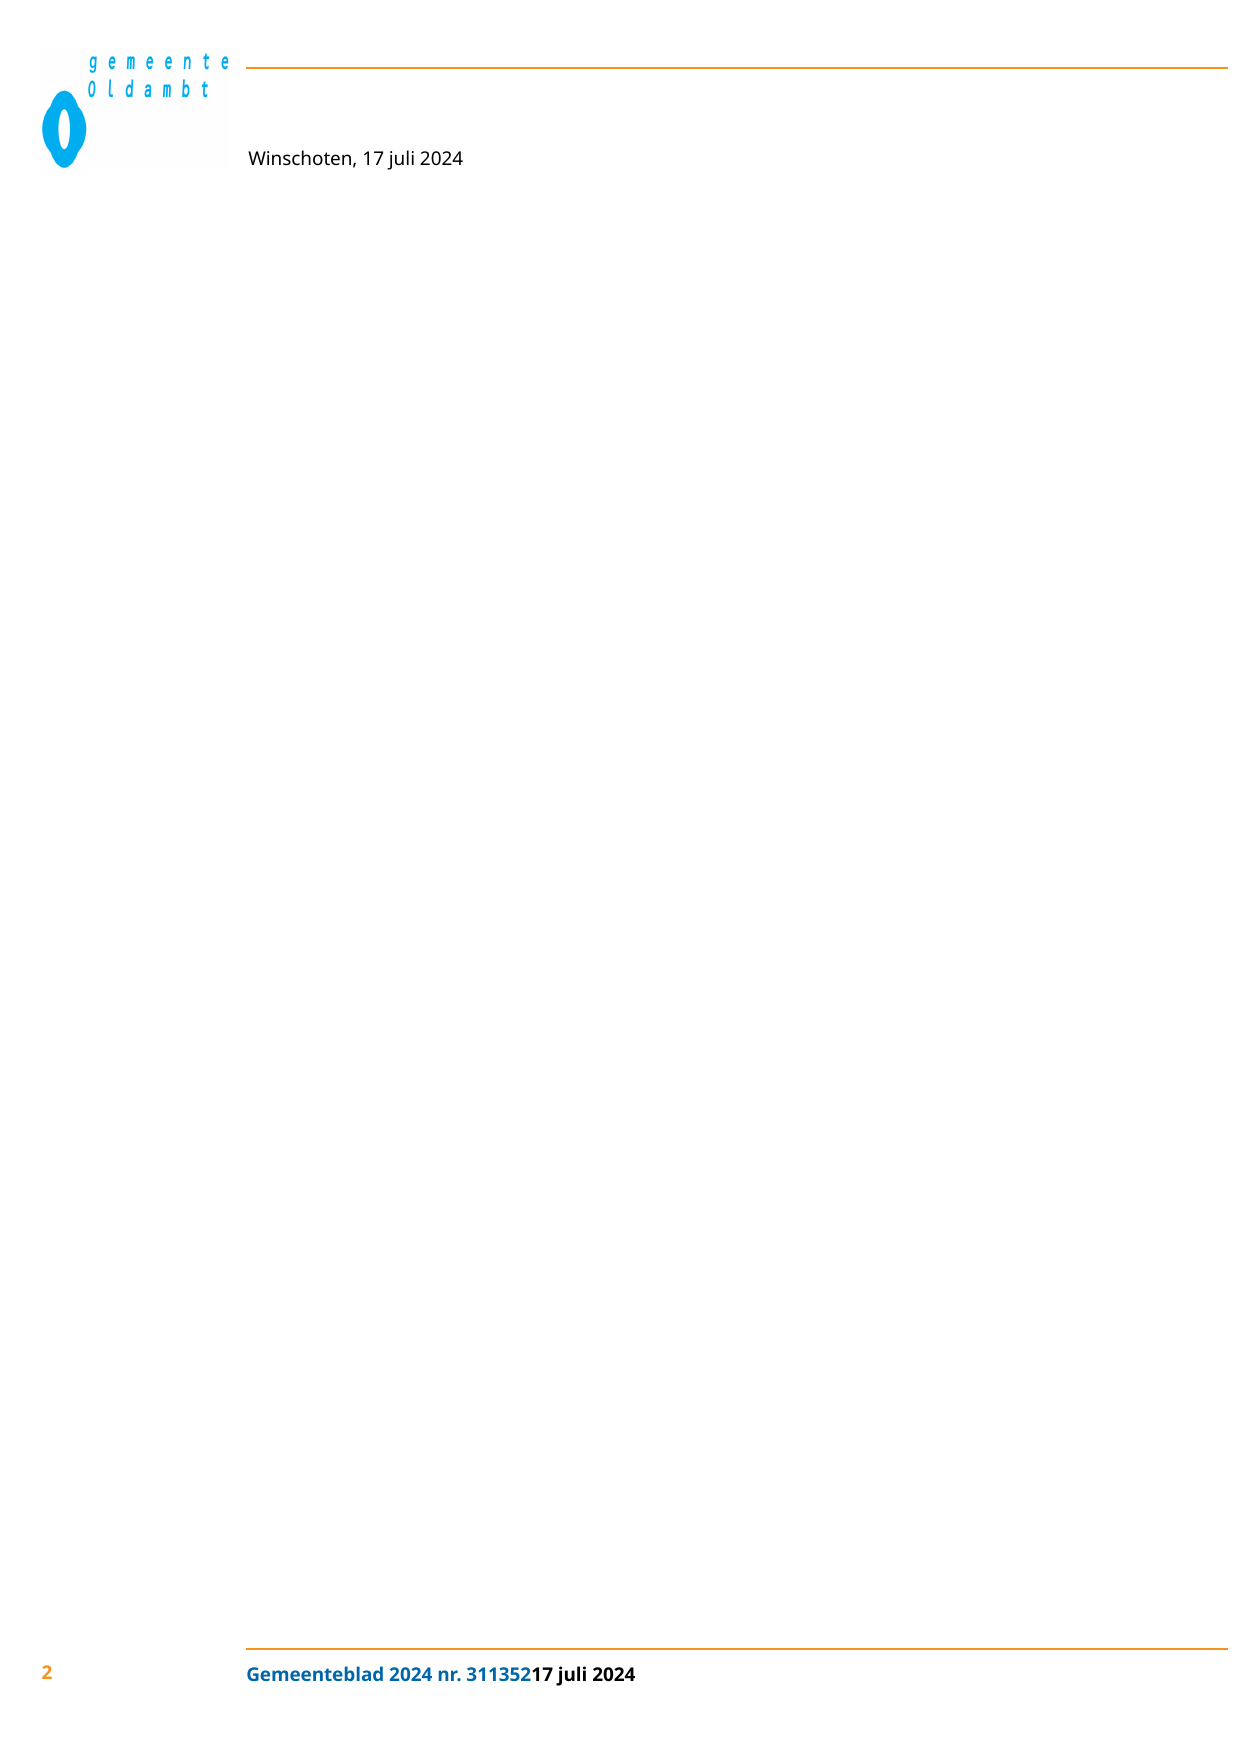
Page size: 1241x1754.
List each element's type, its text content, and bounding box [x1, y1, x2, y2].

text Winschoten, 17 juli 2024 [248, 145, 1152, 171]
picture [41, 47, 231, 172]
